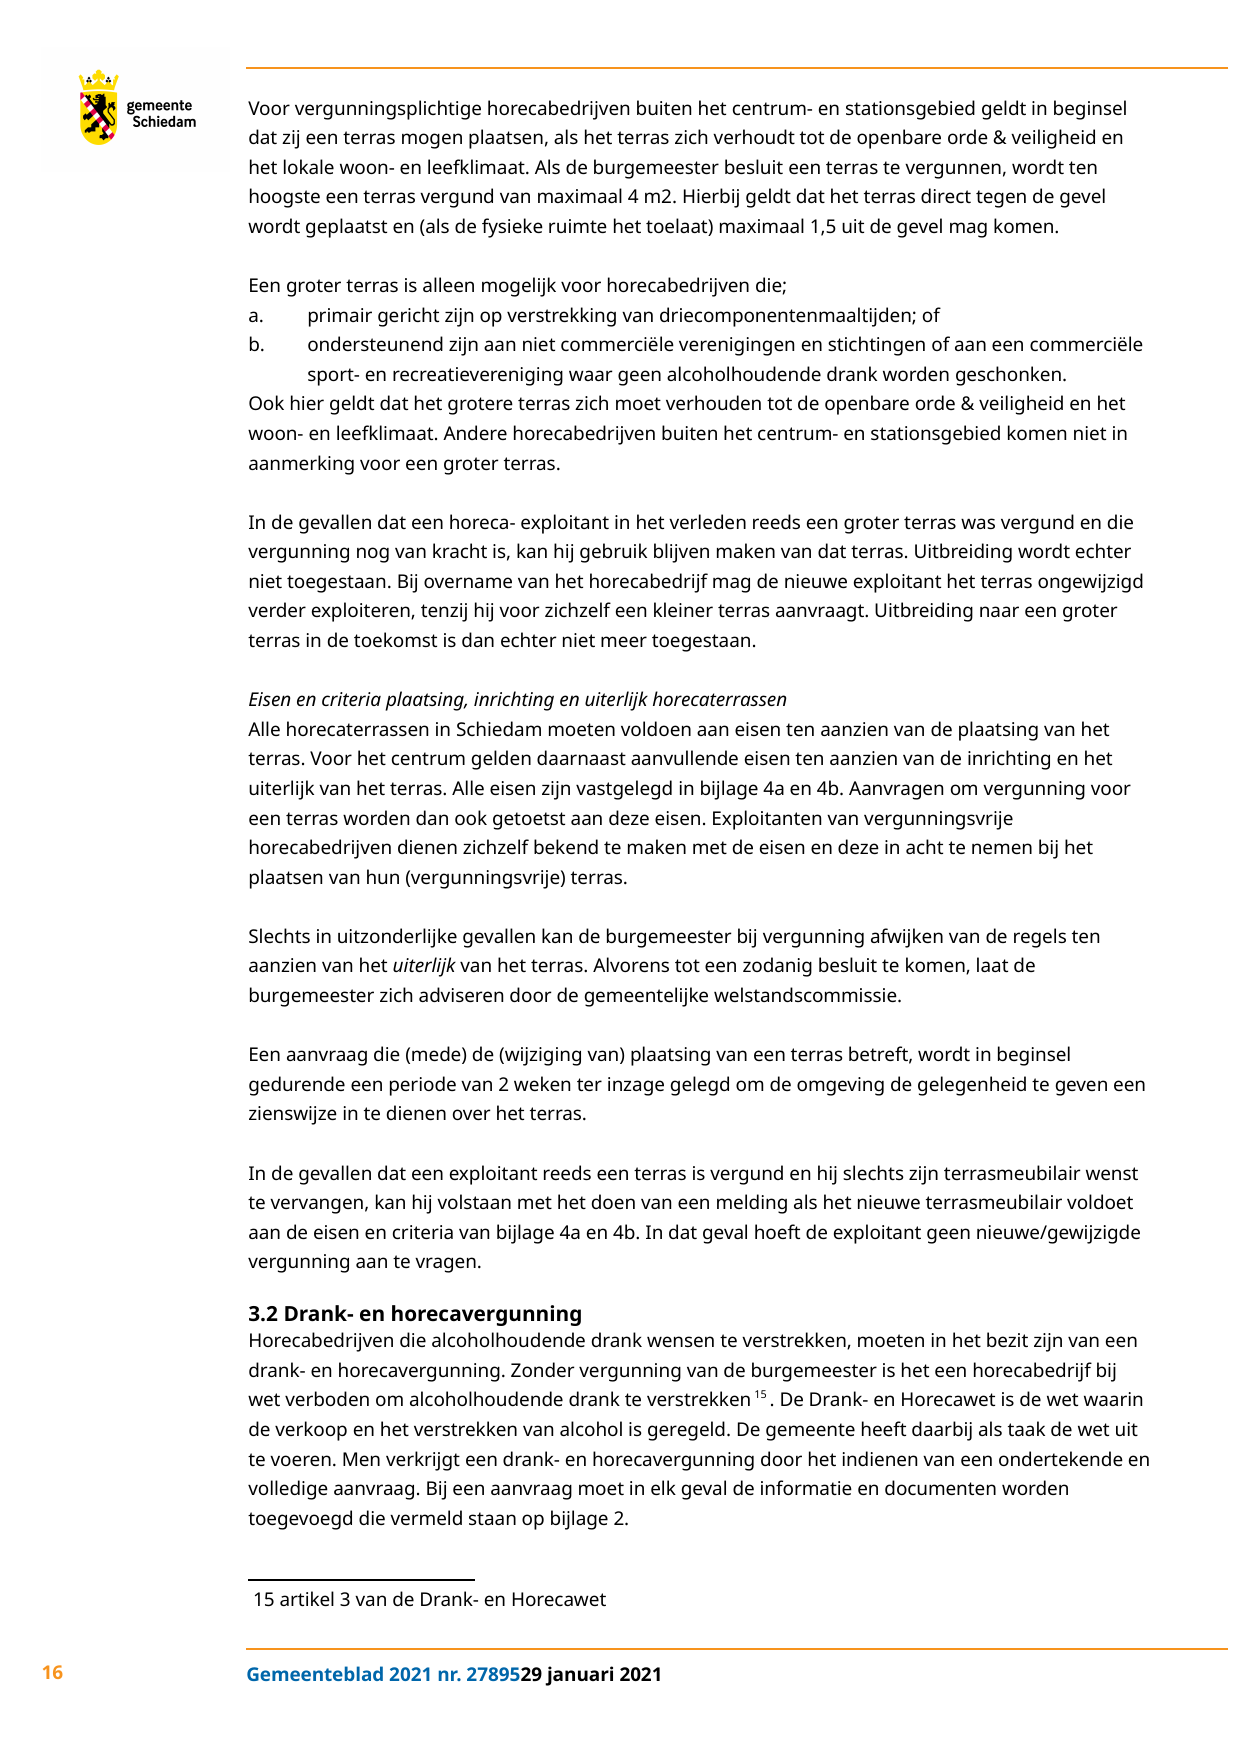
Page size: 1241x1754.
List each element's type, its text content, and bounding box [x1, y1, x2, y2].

text In de gevallen dat een exploitant reeds een terras is vergund en hij slechts zijn terrasmeubilair wenst te vervangen, kan hij volstaan met het doen van een melding als het nieuwe terrasmeubilair voldoet aan de eisen en criteria van bijlage 4a en 4b. In dat geval hoeft de exploitant geen nieuwe/gewijzigde vergunning aan te vragen. [248, 1160, 1152, 1274]
list primair gericht zijn op verstrekking van driecomponentenmaaltijden; of [248, 302, 1152, 328]
picture [41, 47, 231, 172]
text 3.2 Drank- en horecavergunning [248, 1299, 1152, 1327]
text Alle horecaterrassen in Schiedam moeten voldoen aan eisen ten aanzien van de plaatsing van het terras. Voor het centrum gelden daarnaast aanvullende eisen ten aanzien van de inrichting en het uiterlijk van het terras. Alle eisen zijn vastgelegd in bijlage 4a en 4b. Aanvragen om vergunning voor een terras worden dan ook getoetst aan deze eisen. Exploitanten van vergunningsvrije horecabedrijven dienen zichzelf bekend te maken met de eisen en deze in acht te nemen bij het plaatsen van hun (vergunningsvrije) terras. [248, 716, 1152, 890]
text Horecabedrijven die alcoholhoudende drank wensen te verstrekken, moeten in het bezit zijn van een drank- en horecavergunning. Zonder vergunning van de burgemeester is het een horecabedrijf bij wet verboden om alcoholhoudende drank te verstrekken. De Drank- en Horecawet is de wet waarin de verkoop en het verstrekken van alcohol is geregeld. De gemeente heeft daarbij als taak de wet uit te voeren. Men verkrijgt een drank- en horecavergunning door het indienen van een ondertekende en volledige aanvraag. Bij een aanvraag moet in elk geval de informatie en documenten worden toegevoegd die vermeld staan op bijlage 2. [248, 1327, 1152, 1531]
text Slechts in uitzonderlijke gevallen kan de burgemeester bij vergunning afwijken van de regels ten aanzien van het uiterlijk van het terras. Alvorens tot een zodanig besluit te komen, laat de burgemeester zich adviseren door de gemeentelijke welstandscommissie. [248, 923, 1152, 1008]
text Ook hier geldt dat het grotere terras zich moet verhouden tot de openbare orde & veiligheid en het woon- en leefklimaat. Andere horecabedrijven buiten het centrum- en stationsgebied komen niet in aanmerking voor een groter terras. [248, 391, 1152, 476]
text Een groter terras is alleen mogelijk voor horecabedrijven die; [248, 272, 1152, 298]
text Een aanvraag die (mede) de (wijziging van) plaatsing van een terras betreft, wordt in beginsel gedurende een periode van 2 weken ter inzage gelegd om de omgeving de gelegenheid te geven een zienswijze in te dienen over het terras. [248, 1041, 1152, 1126]
text Eisen en criteria plaatsing, inrichting en uiterlijk horecaterrassen [248, 686, 1152, 712]
text artikel 3 van de Drank- en Horecawet [248, 1586, 1152, 1612]
text In de gevallen dat een horeca- exploitant in het verleden reeds een groter terras was vergund en die vergunning nog van kracht is, kan hij gebruik blijven maken van dat terras. Uitbreiding wordt echter niet toegestaan. Bij overname van het horecabedrijf mag de nieuwe exploitant het terras ongewijzigd verder exploiteren, tenzij hij voor zichzelf een kleiner terras aanvraagt. Uitbreiding naar een groter terras in de toekomst is dan echter niet meer toegestaan. [248, 509, 1152, 653]
list ondersteunend zijn aan niet commerciële verenigingen en stichtingen of aan een commerciële sport- en recreatievereniging waar geen alcoholhoudende drank worden geschonken. [248, 331, 1152, 387]
text Voor vergunningsplichtige horecabedrijven buiten het centrum- en stationsgebied geldt in beginsel dat zij een terras mogen plaatsen, als het terras zich verhoudt tot de openbare orde & veiligheid en het lokale woon- en leefklimaat. Als de burgemeester besluit een terras te vergunnen, wordt ten hoogste een terras vergund van maximaal 4 m2. Hierbij geldt dat het terras direct tegen de gevel wordt geplaatst en (als de fysieke ruimte het toelaat) maximaal 1,5 uit de gevel mag komen. [248, 95, 1152, 239]
